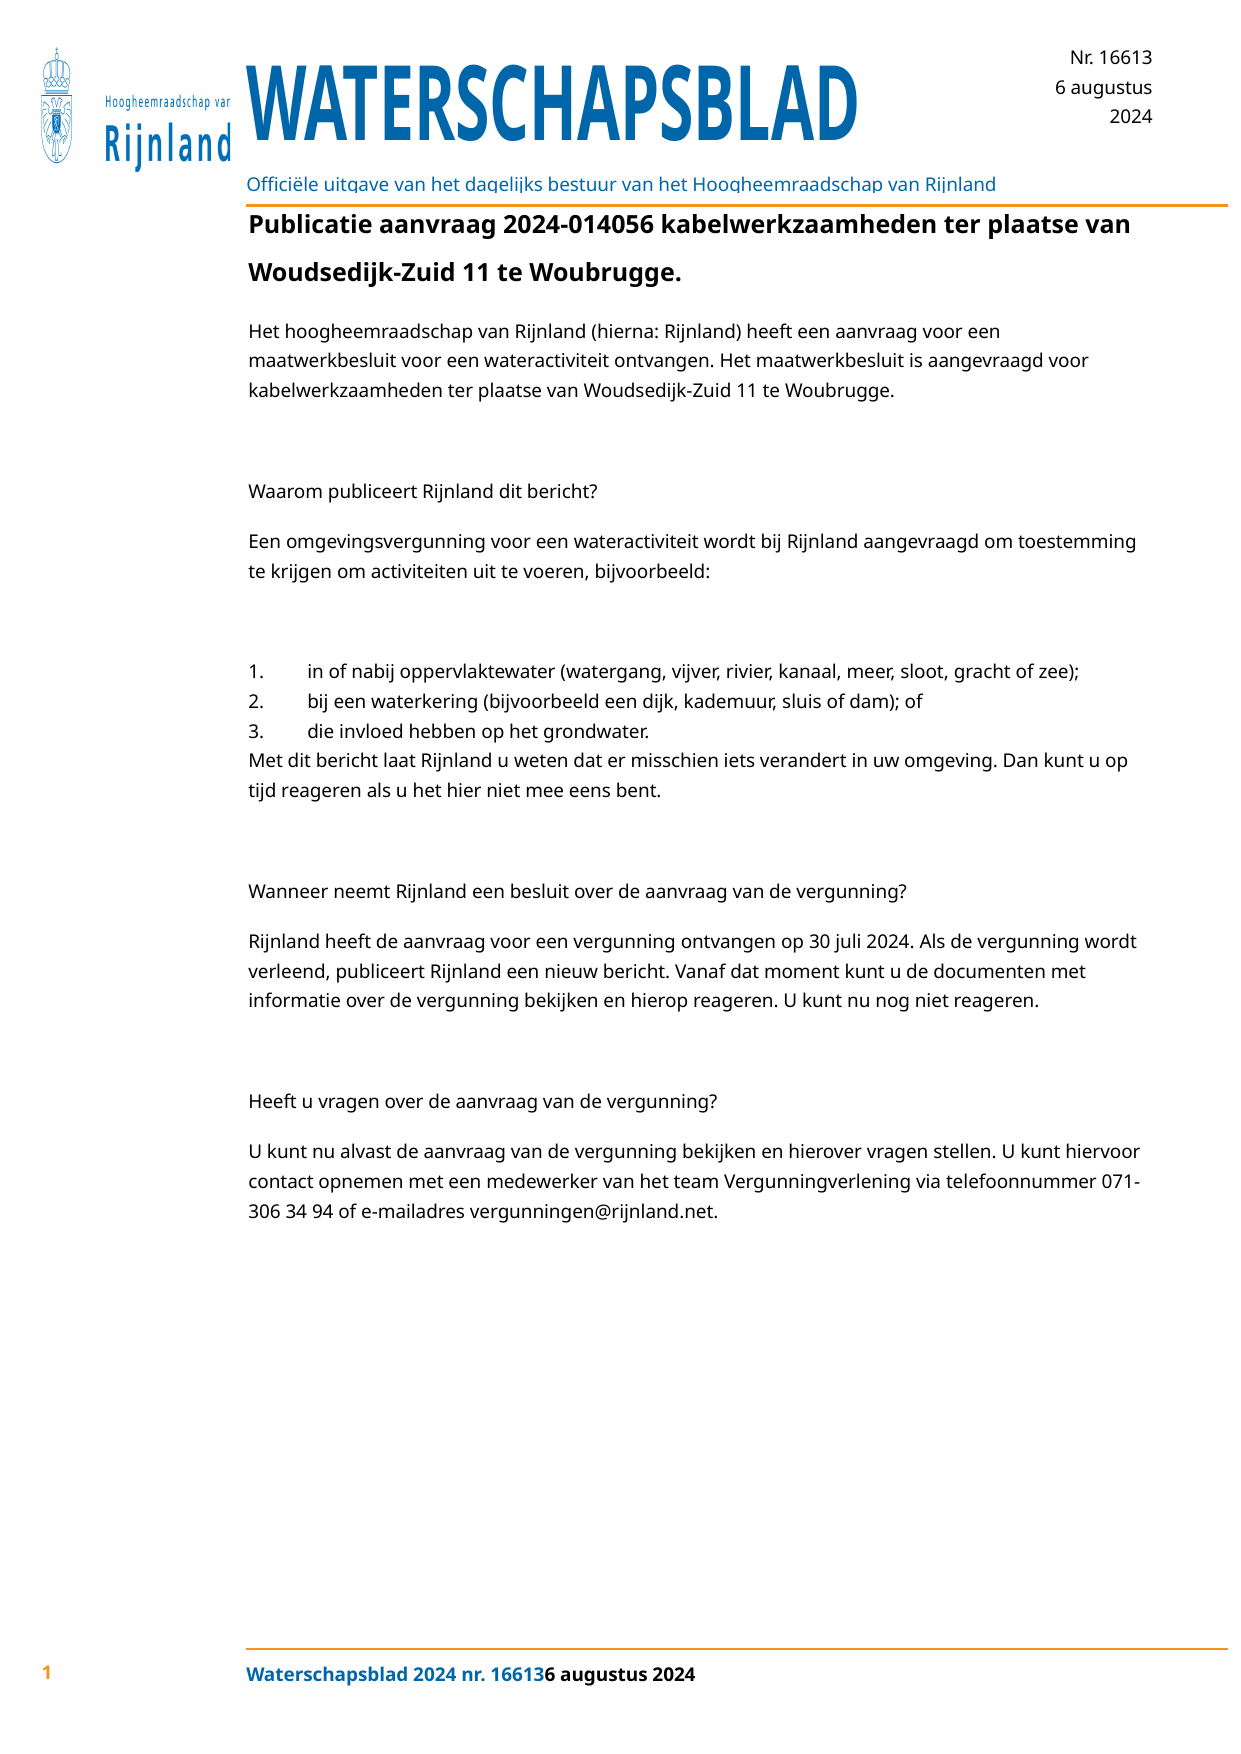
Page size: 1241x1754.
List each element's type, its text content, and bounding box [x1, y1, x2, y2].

text U kunt nu alvast de aanvraag van de vergunning bekijken en hierover vragen stellen. U kunt hiervoor contact opnemen met een medewerker van het team Vergunningverlening via telefoonnummer 071-306 34 94 of e-mailadres vergunningen@rijnland.net. [248, 1139, 1152, 1224]
text Met dit bericht laat Rijnland u weten dat er misschien iets verandert in uw omgeving. Dan kunt u op tijd reageren als u het hier niet mee eens bent. [248, 747, 1152, 803]
picture [41, 47, 231, 172]
list in of nabij oppervlaktewater (watergang, vijver, rivier, kanaal, meer, sloot, gracht of zee); [248, 659, 1152, 684]
list die invloed hebben op het grondwater. [248, 718, 1152, 744]
text Rijnland heeft de aanvraag voor een vergunning ontvangen op 30 juli 2024. Als de vergunning wordt verleend, publiceert Rijnland een nieuw bericht. Vanaf dat moment kunt u de documenten met informatie over de vergunning bekijken en hierop reageren. U kunt nu nog niet reageren. [248, 928, 1152, 1013]
text Heeft u vragen over de aanvraag van de vergunning? [248, 1088, 1152, 1114]
text Wanneer neemt Rijnland een besluit over de aanvraag van de vergunning? [248, 878, 1152, 904]
text Een omgevingsvergunning voor een wateractiviteit wordt bij Rijnland aangevraagd om toestemming te krijgen om activiteiten uit te voeren, bijvoorbeeld: [248, 528, 1152, 584]
text Het hoogheemraadschap van Rijnland (hierna: Rijnland) heeft een aanvraag voor een maatwerkbesluit voor een wateractiviteit ontvangen. Het maatwerkbesluit is aangevraagd voor kabelwerkzaamheden ter plaatse van Woudsedijk-Zuid 11 te Woubrugge. [248, 318, 1152, 403]
text Publicatie aanvraag 2024-014056 kabelwerkzaamheden ter plaatse van Woudsedijk-Zuid 11 te Woubrugge. [248, 207, 1152, 288]
list bij een waterkering (bijvoorbeeld een dijk, kademuur, sluis of dam); of [248, 688, 1152, 714]
text Waarom publiceert Rijnland dit bericht? [248, 478, 1152, 504]
